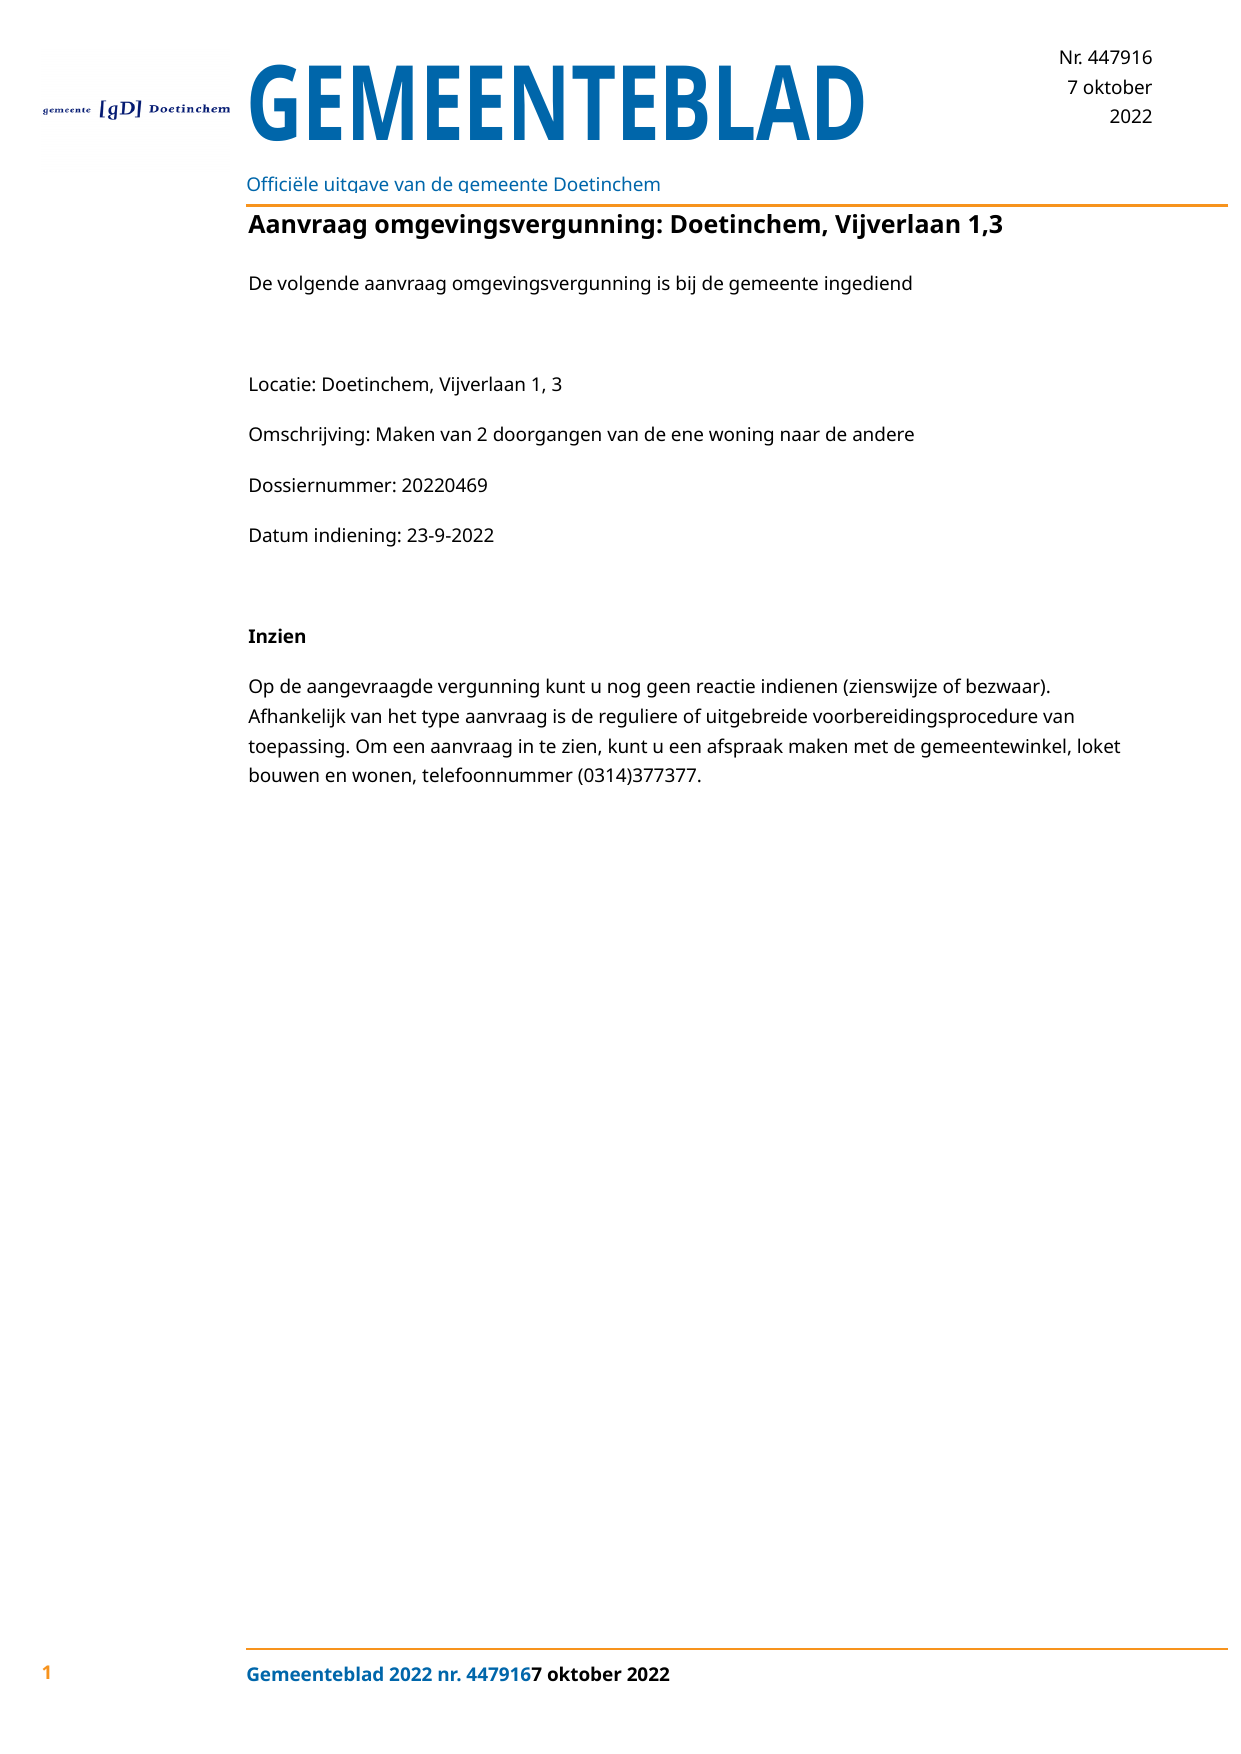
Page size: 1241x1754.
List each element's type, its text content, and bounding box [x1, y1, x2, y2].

text Dossiernummer: 20220469 [248, 472, 1152, 498]
text Inzien [248, 623, 1152, 649]
picture [41, 47, 231, 172]
text Locatie: Doetinchem, Vijverlaan 1, 3 [248, 371, 1152, 397]
text Aanvraag omgevingsvergunning: Doetinchem, Vijverlaan 1,3 [248, 207, 1152, 241]
text De volgende aanvraag omgevingsvergunning is bij de gemeente ingediend [248, 270, 1152, 296]
text Datum indiening: 23-9-2022 [248, 522, 1152, 548]
text Op de aangevraagde vergunning kunt u nog geen reactie indienen (zienswijze of bezwaar). Afhankelijk van het type aanvraag is de reguliere of uitgebreide voorbereidingsprocedure van toepassing. Om een aanvraag in te zien, kunt u een afspraak maken met de gemeentewinkel, loket bouwen en wonen, telefoonnummer (0314)377377. [248, 674, 1152, 788]
text Omschrijving: Maken van 2 doorgangen van de ene woning naar de andere [248, 422, 1152, 447]
